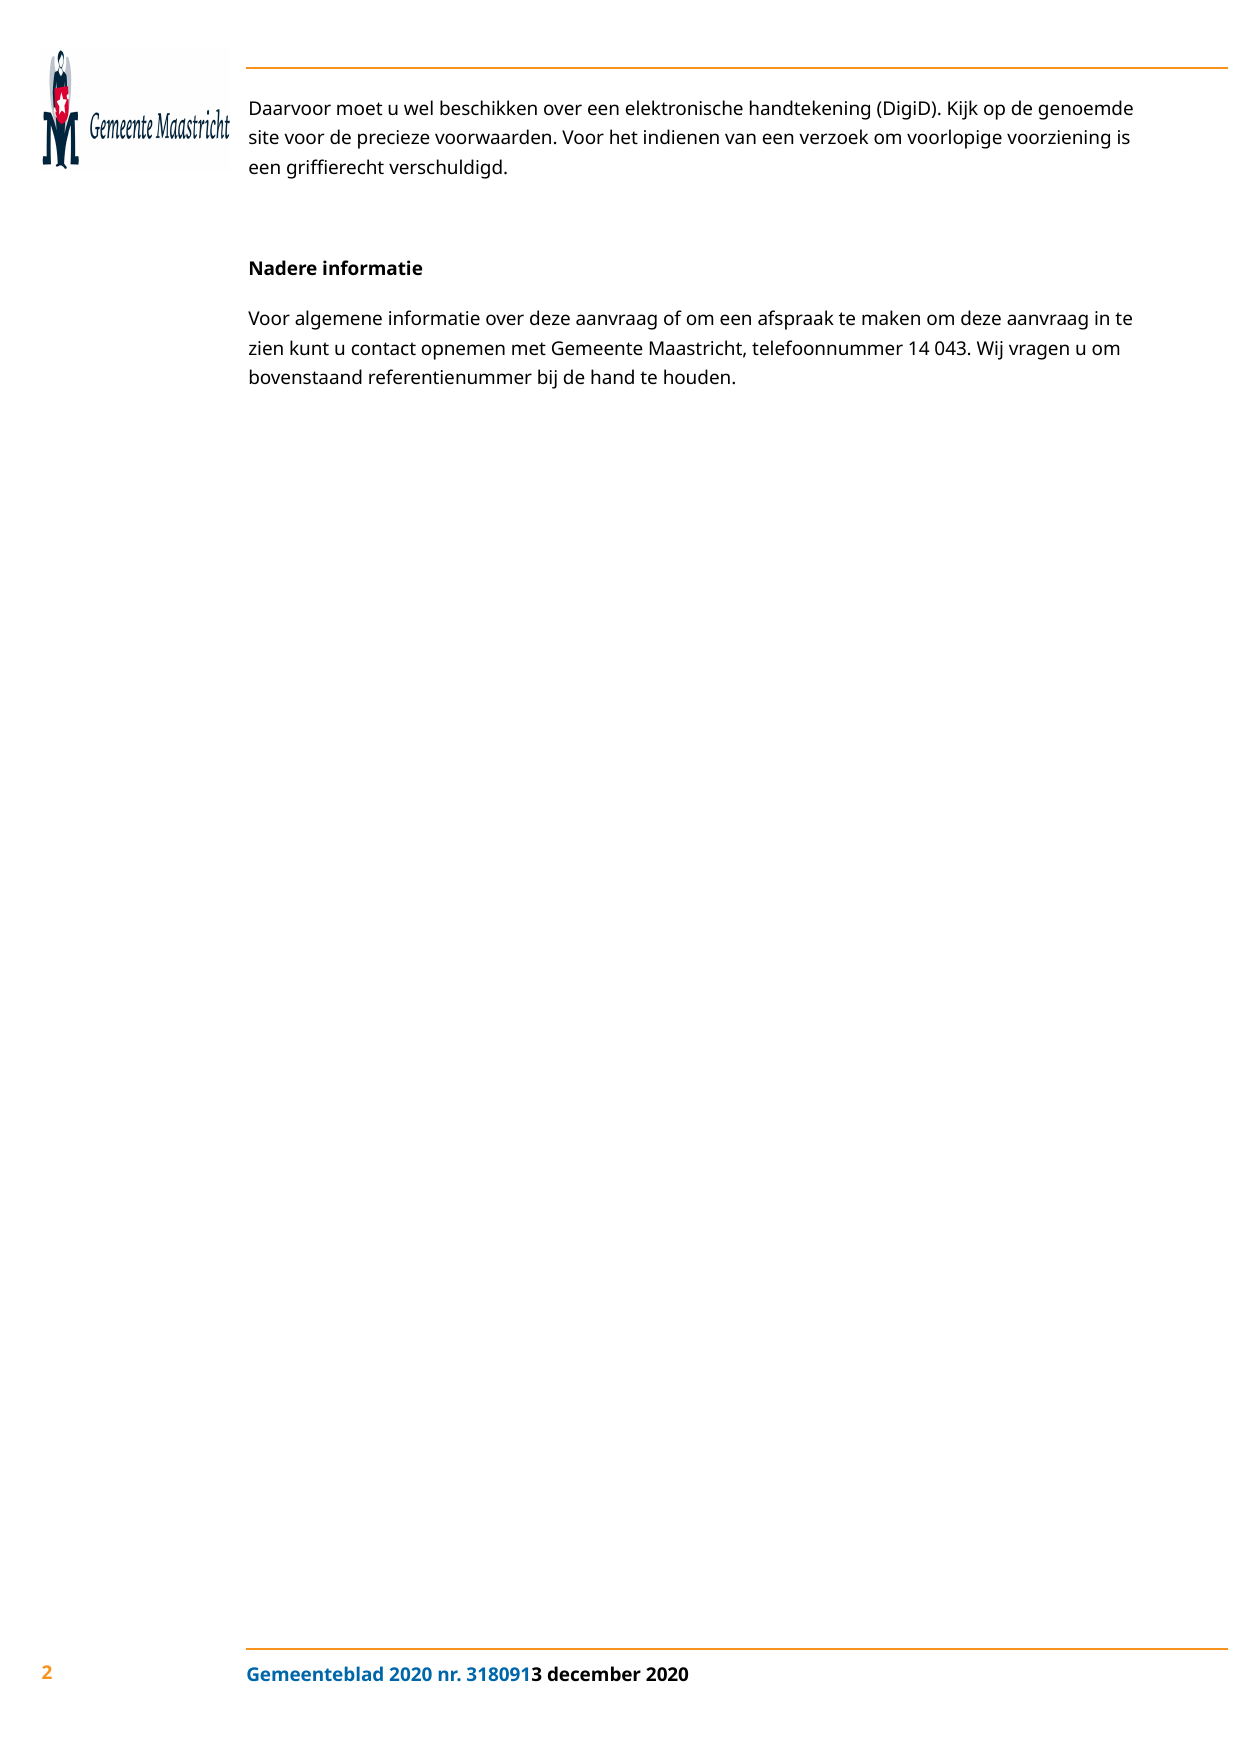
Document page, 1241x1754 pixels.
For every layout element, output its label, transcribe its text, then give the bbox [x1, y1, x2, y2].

picture [41, 47, 231, 172]
text Nadere informatie [248, 255, 1152, 281]
text Voor algemene informatie over deze aanvraag of om een afspraak te maken om deze aanvraag in te zien kunt u contact opnemen met Gemeente Maastricht, telefoonnummer 14 043. Wij vragen u om bovenstaand referentienummer bij de hand te houden. [248, 305, 1152, 390]
text Daarvoor moet u wel beschikken over een elektronische handtekening (DigiD). Kijk op de genoemde site voor de precieze voorwaarden. Voor het indienen van een verzoek om voorlopige voorziening is een griffierecht verschuldigd. [248, 95, 1152, 180]
